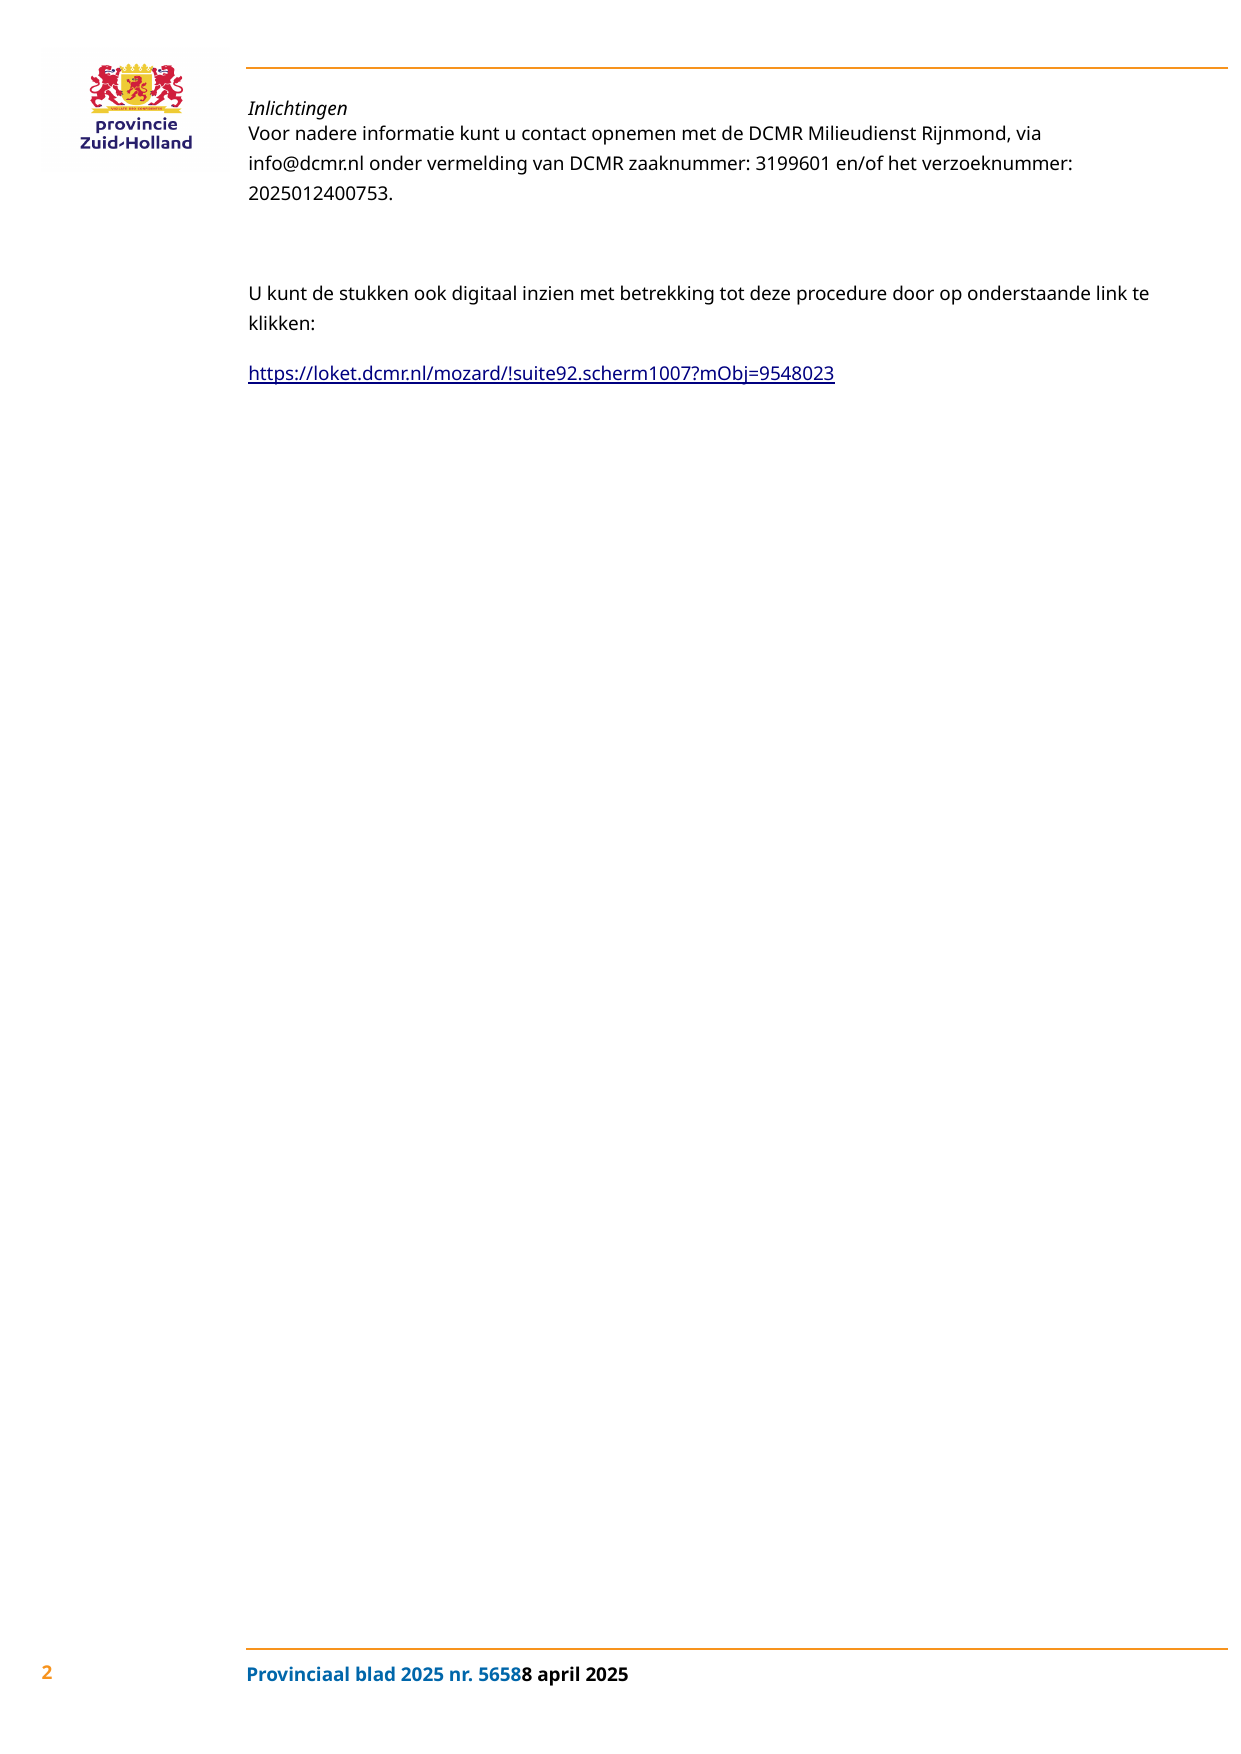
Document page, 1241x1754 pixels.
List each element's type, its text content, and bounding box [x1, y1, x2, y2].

text Inlichtingen [248, 95, 1152, 121]
text https://loket.dcmr.nl/mozard/!suite92.scherm1007?mObj=9548023 [248, 361, 1152, 386]
text U kunt de stukken ook digitaal inzien met betrekking tot deze procedure door op onderstaande link te klikken: [248, 281, 1152, 336]
picture [41, 47, 231, 172]
text Voor nadere informatie kunt u contact opnemen met de DCMR Milieudienst Rijnmond, via info@dcmr.nl onder vermelding van DCMR zaaknummer: 3199601 en/of het verzoeknummer: 2025012400753. [248, 121, 1152, 205]
